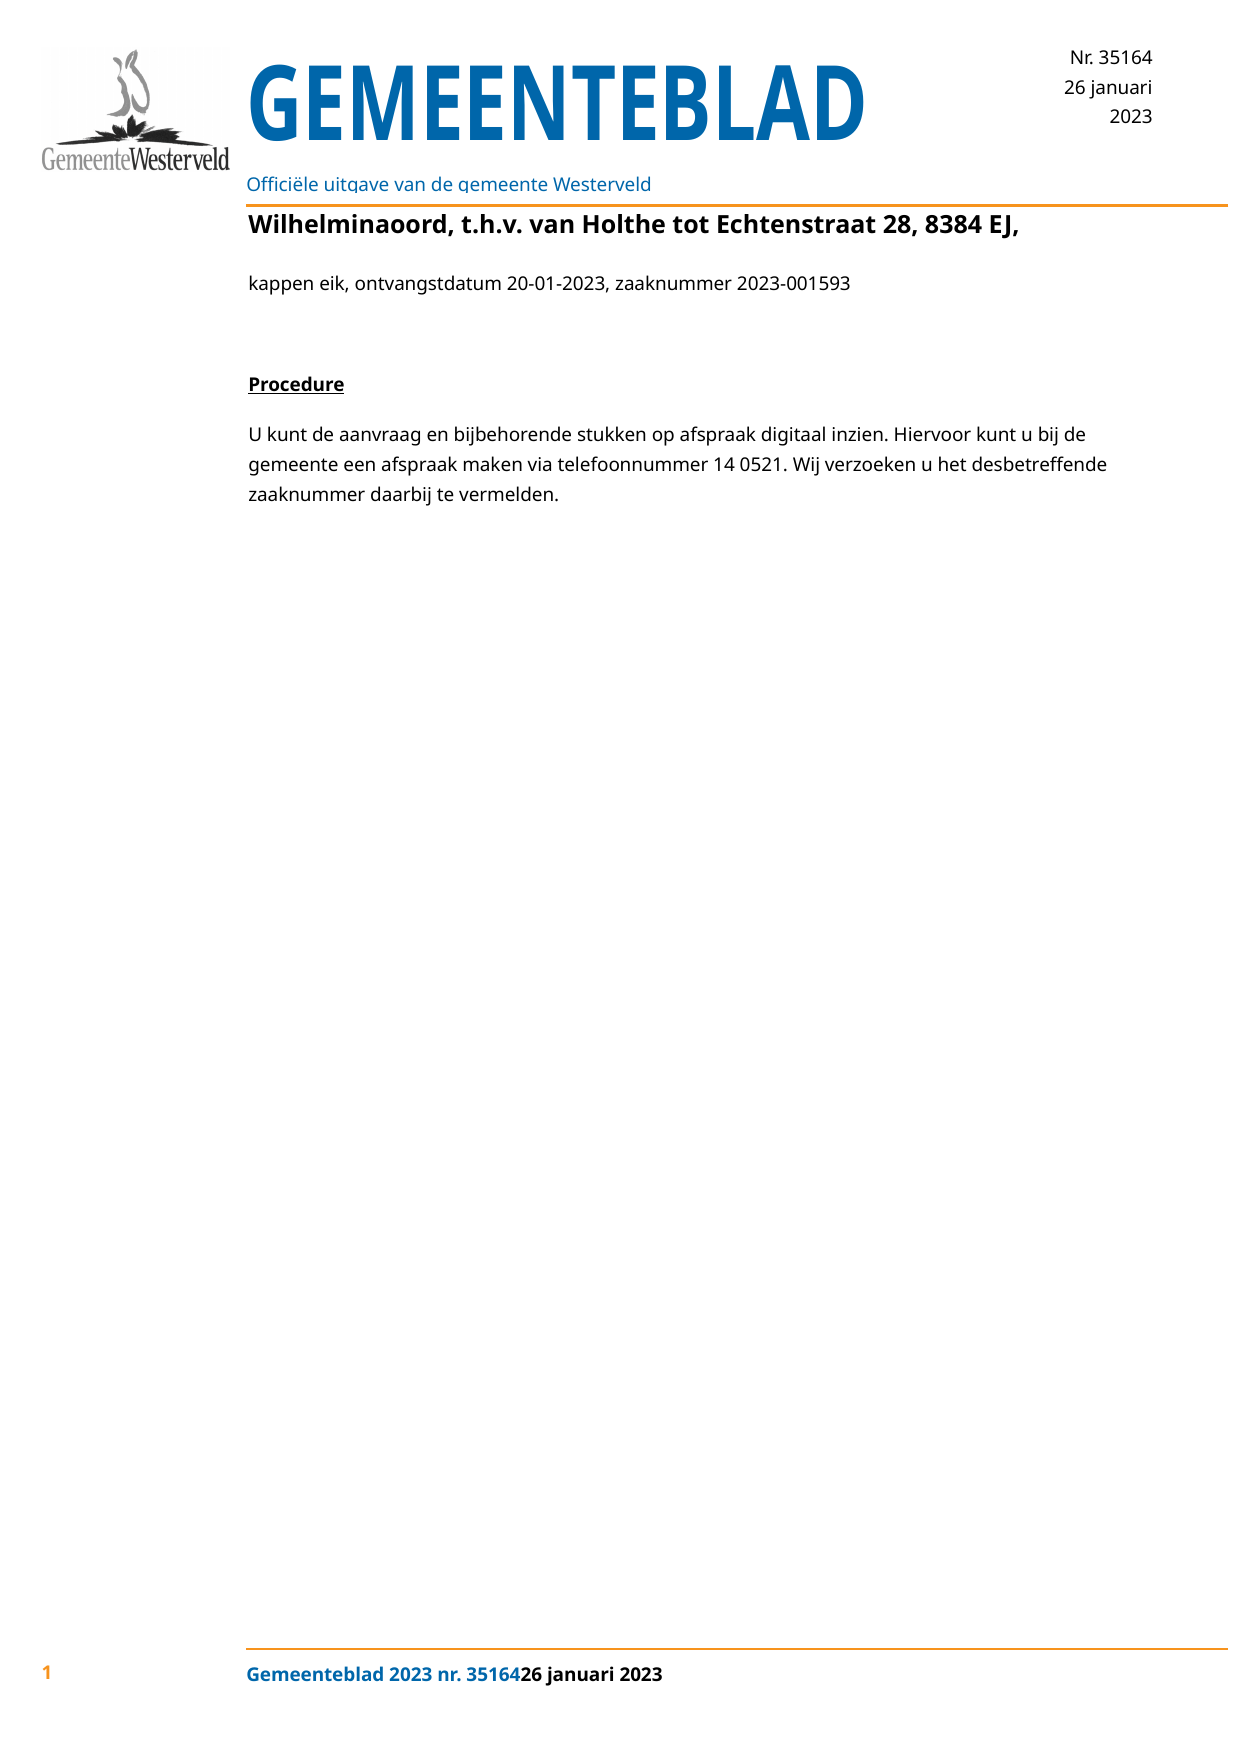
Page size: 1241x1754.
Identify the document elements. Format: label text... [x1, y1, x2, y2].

text Procedure [248, 371, 1152, 397]
picture [41, 47, 231, 172]
text Wilhelminaoord, t.h.v. van Holthe tot Echtenstraat 28, 8384 EJ, [248, 207, 1152, 241]
text U kunt de aanvraag en bijbehorende stukken op afspraak digitaal inzien. Hiervoor kunt u bij de gemeente een afspraak maken via telefoonnummer 14 0521. Wij verzoeken u het desbetreffende zaaknummer daarbij te vermelden. [248, 422, 1152, 506]
text kappen eik, ontvangstdatum 20-01-2023, zaaknummer 2023-001593 [248, 270, 1152, 296]
